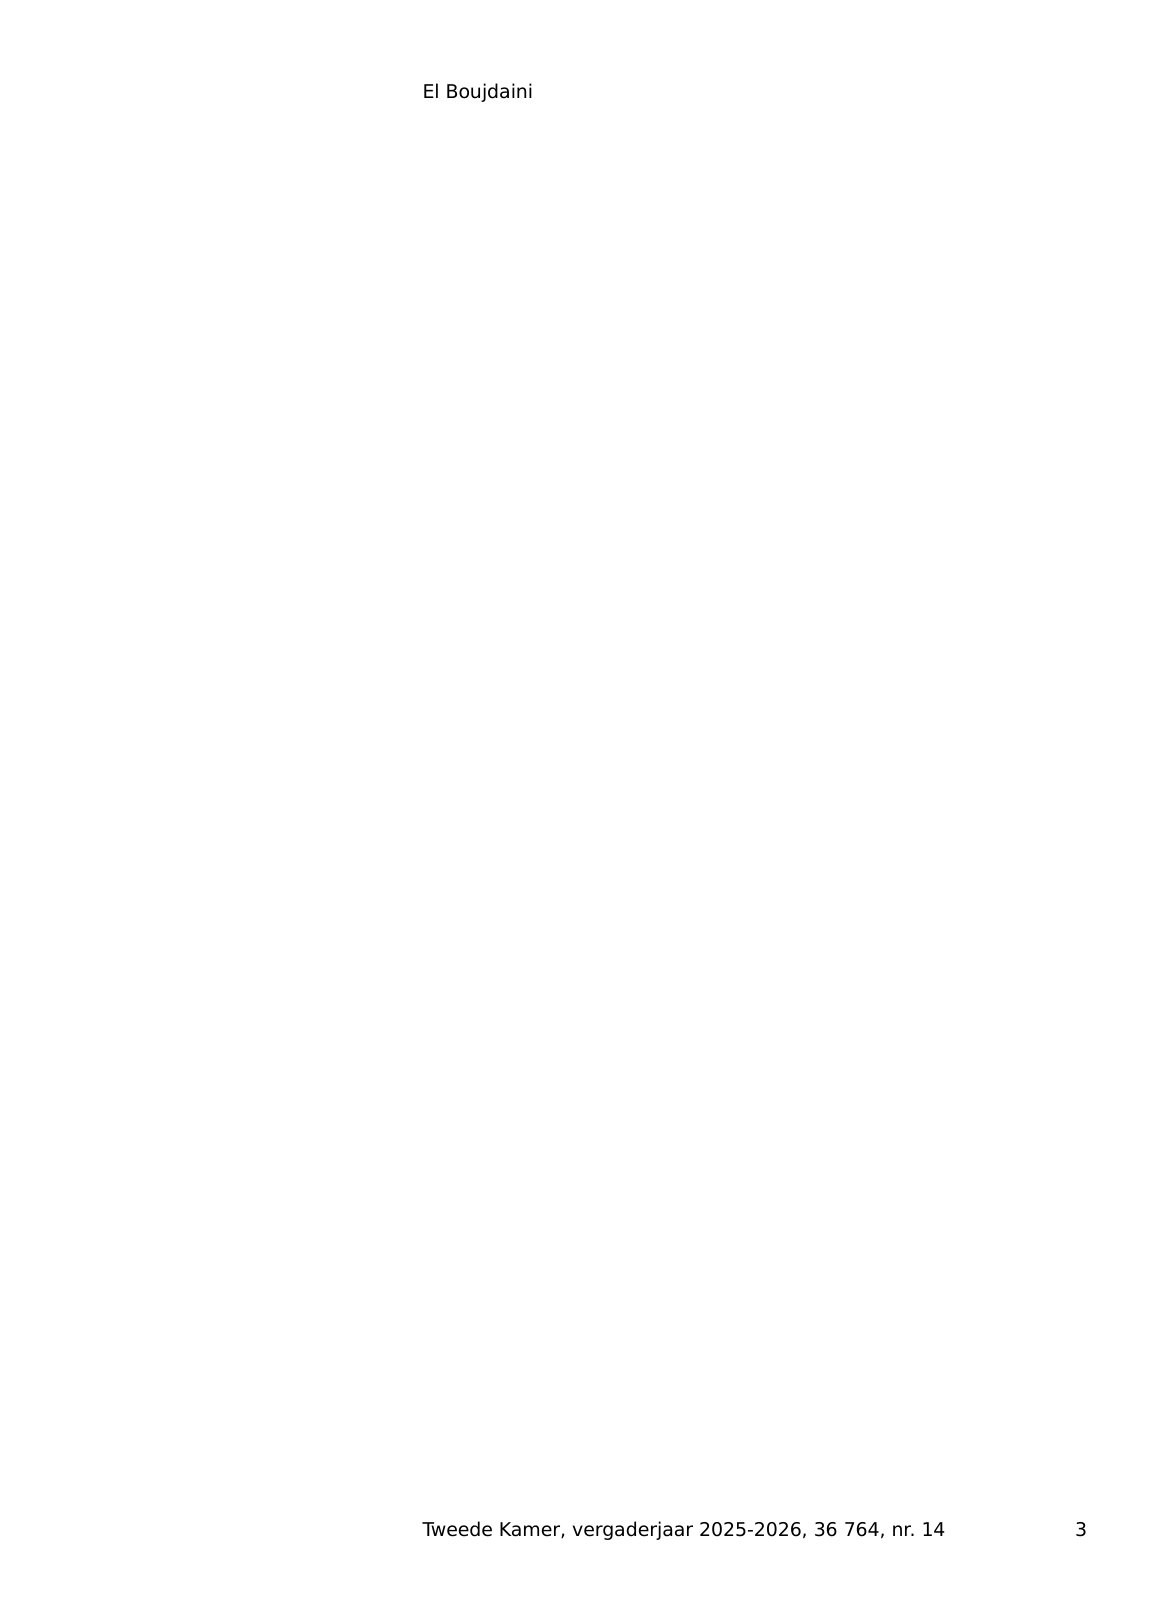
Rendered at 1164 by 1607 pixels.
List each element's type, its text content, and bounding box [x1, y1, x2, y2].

text El Boujdaini [422, 59, 1087, 103]
